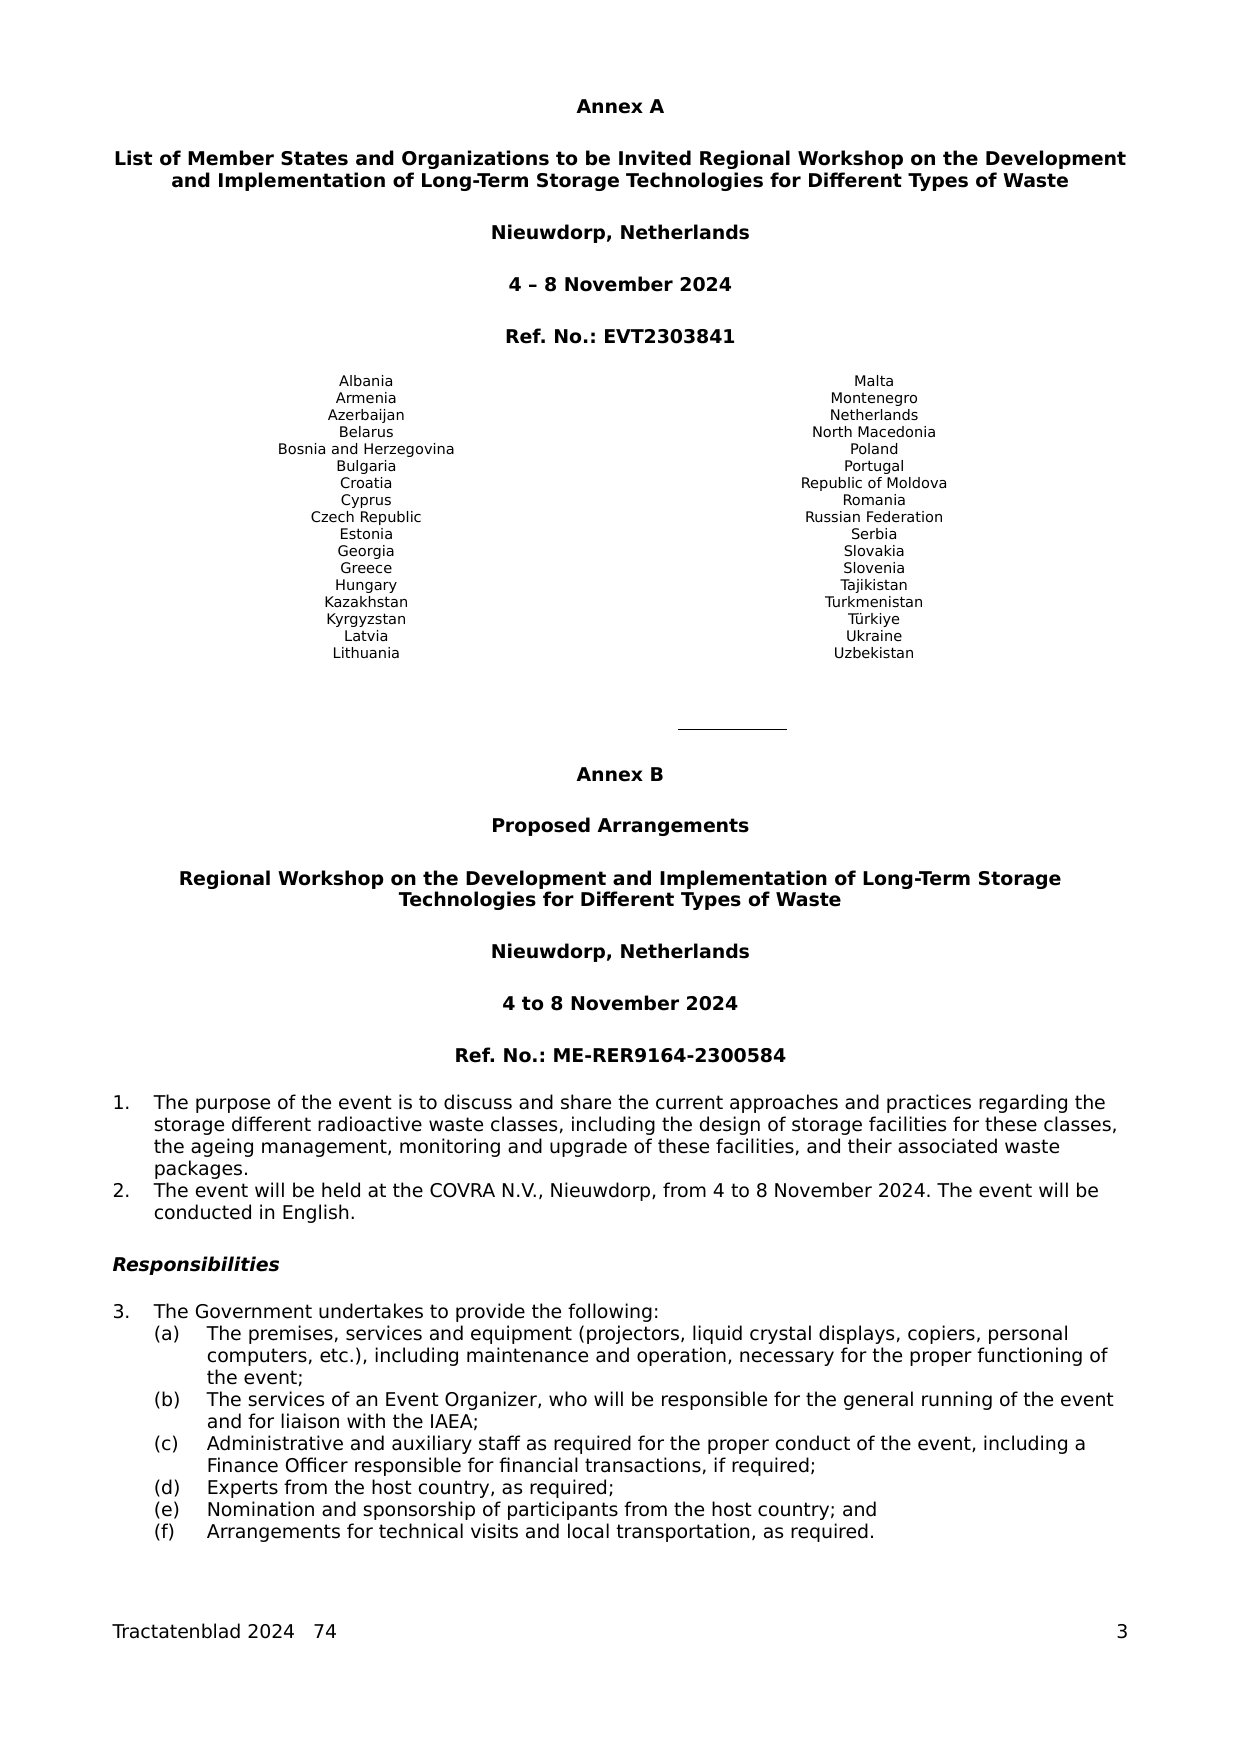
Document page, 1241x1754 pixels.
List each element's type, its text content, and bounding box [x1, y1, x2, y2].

table_cell Kyrgyzstan [112, 611, 620, 627]
subtitle Regional Workshop on the Development and Implementation of Long-Term Storage Technologies for Different Types of Waste [112, 867, 1128, 911]
subtitle Nieuwdorp, Netherlands [112, 941, 1128, 963]
table_cell North Macedonia [620, 424, 1128, 441]
subtitle 4 to 8 November 2024 [112, 993, 1128, 1015]
subtitle Ref. No.: EVT2303841 [112, 326, 1128, 348]
table_cell Cyprus [112, 492, 620, 509]
table_header Albania [112, 373, 620, 390]
subtitle List of Member States and Organizations to be Invited Regional Workshop on the Development and Implementation of Long-Term Storage Technologies for Different Types of Waste [112, 148, 1128, 192]
table_cell Czech Republic [112, 509, 620, 526]
text (f) Arrangements for technical visits and local transportation, as required. [153, 1521, 1128, 1543]
text (a) The premises, services and equipment (projectors, liquid crystal displays, copiers, personal computers, etc.), including maintenance and operation, necessary for the proper functioning of the event; [153, 1323, 1128, 1389]
table_cell Ukraine [620, 628, 1128, 644]
table_cell Turkmenistan [620, 594, 1128, 611]
table_cell Lithuania [112, 645, 620, 661]
text (c) Administrative and auxiliary staff as required for the proper conduct of the event, including a Finance Officer responsible for financial transactions, if required; [153, 1433, 1128, 1477]
table_cell Croatia [112, 475, 620, 492]
table_cell Uzbekistan [620, 645, 1128, 661]
subtitle Annex A [112, 96, 1128, 118]
text (d) Experts from the host country, as required; [153, 1477, 1128, 1499]
table_cell Slovenia [620, 560, 1128, 577]
table_cell Portugal [620, 458, 1128, 475]
table_header Malta [620, 373, 1128, 390]
table_cell Bulgaria [112, 458, 620, 475]
table_cell Romania [620, 492, 1128, 509]
table_cell Bosnia and Herzegovina [112, 441, 620, 458]
table_cell Greece [112, 560, 620, 577]
table_cell Estonia [112, 526, 620, 543]
subtitle 4 – 8 November 2024 [112, 274, 1128, 296]
text 2. The event will be held at the COVRA N.V., Nieuwdorp, from 4 to 8 November 2024. The event will be conducted in English. [112, 1180, 1128, 1224]
table_cell Türkiye [620, 611, 1128, 627]
text (e) Nomination and sponsorship of participants from the host country; and [153, 1499, 1128, 1521]
subtitle Proposed Arrangements [112, 815, 1128, 837]
table_cell Republic of Moldova [620, 475, 1128, 492]
table_cell Latvia [112, 628, 620, 644]
text (b) The services of an Event Organizer, who will be responsible for the general running of the event and for liaison with the IAEA; [153, 1389, 1128, 1433]
table_cell Poland [620, 441, 1128, 458]
table_cell Georgia [112, 543, 620, 559]
table_cell Azerbaijan [112, 407, 620, 424]
subtitle Annex B [112, 763, 1128, 785]
table_cell Montenegro [620, 390, 1128, 407]
subtitle Nieuwdorp, Netherlands [112, 222, 1128, 244]
subtitle Responsibilities [112, 1254, 1128, 1276]
table_cell Russian Federation [620, 509, 1128, 526]
table_cell Kazakhstan [112, 594, 620, 611]
table_cell Tajikistan [620, 577, 1128, 593]
subtitle Ref. No.: ME-RER9164-2300584 [112, 1045, 1128, 1067]
table_cell Netherlands [620, 407, 1128, 424]
table_cell Armenia [112, 390, 620, 407]
table_cell Serbia [620, 526, 1128, 543]
table_cell Slovakia [620, 543, 1128, 559]
text 3. The Government undertakes to provide the following: [112, 1301, 1128, 1323]
table_cell Belarus [112, 424, 620, 441]
table_cell Hungary [112, 577, 620, 593]
text 1. The purpose of the event is to discuss and share the current approaches and practices regarding the storage different radioactive waste classes, including the design of storage facilities for these classes, the ageing management, monitoring and upgrade of these facilities, and their associated waste packages. [112, 1092, 1128, 1180]
